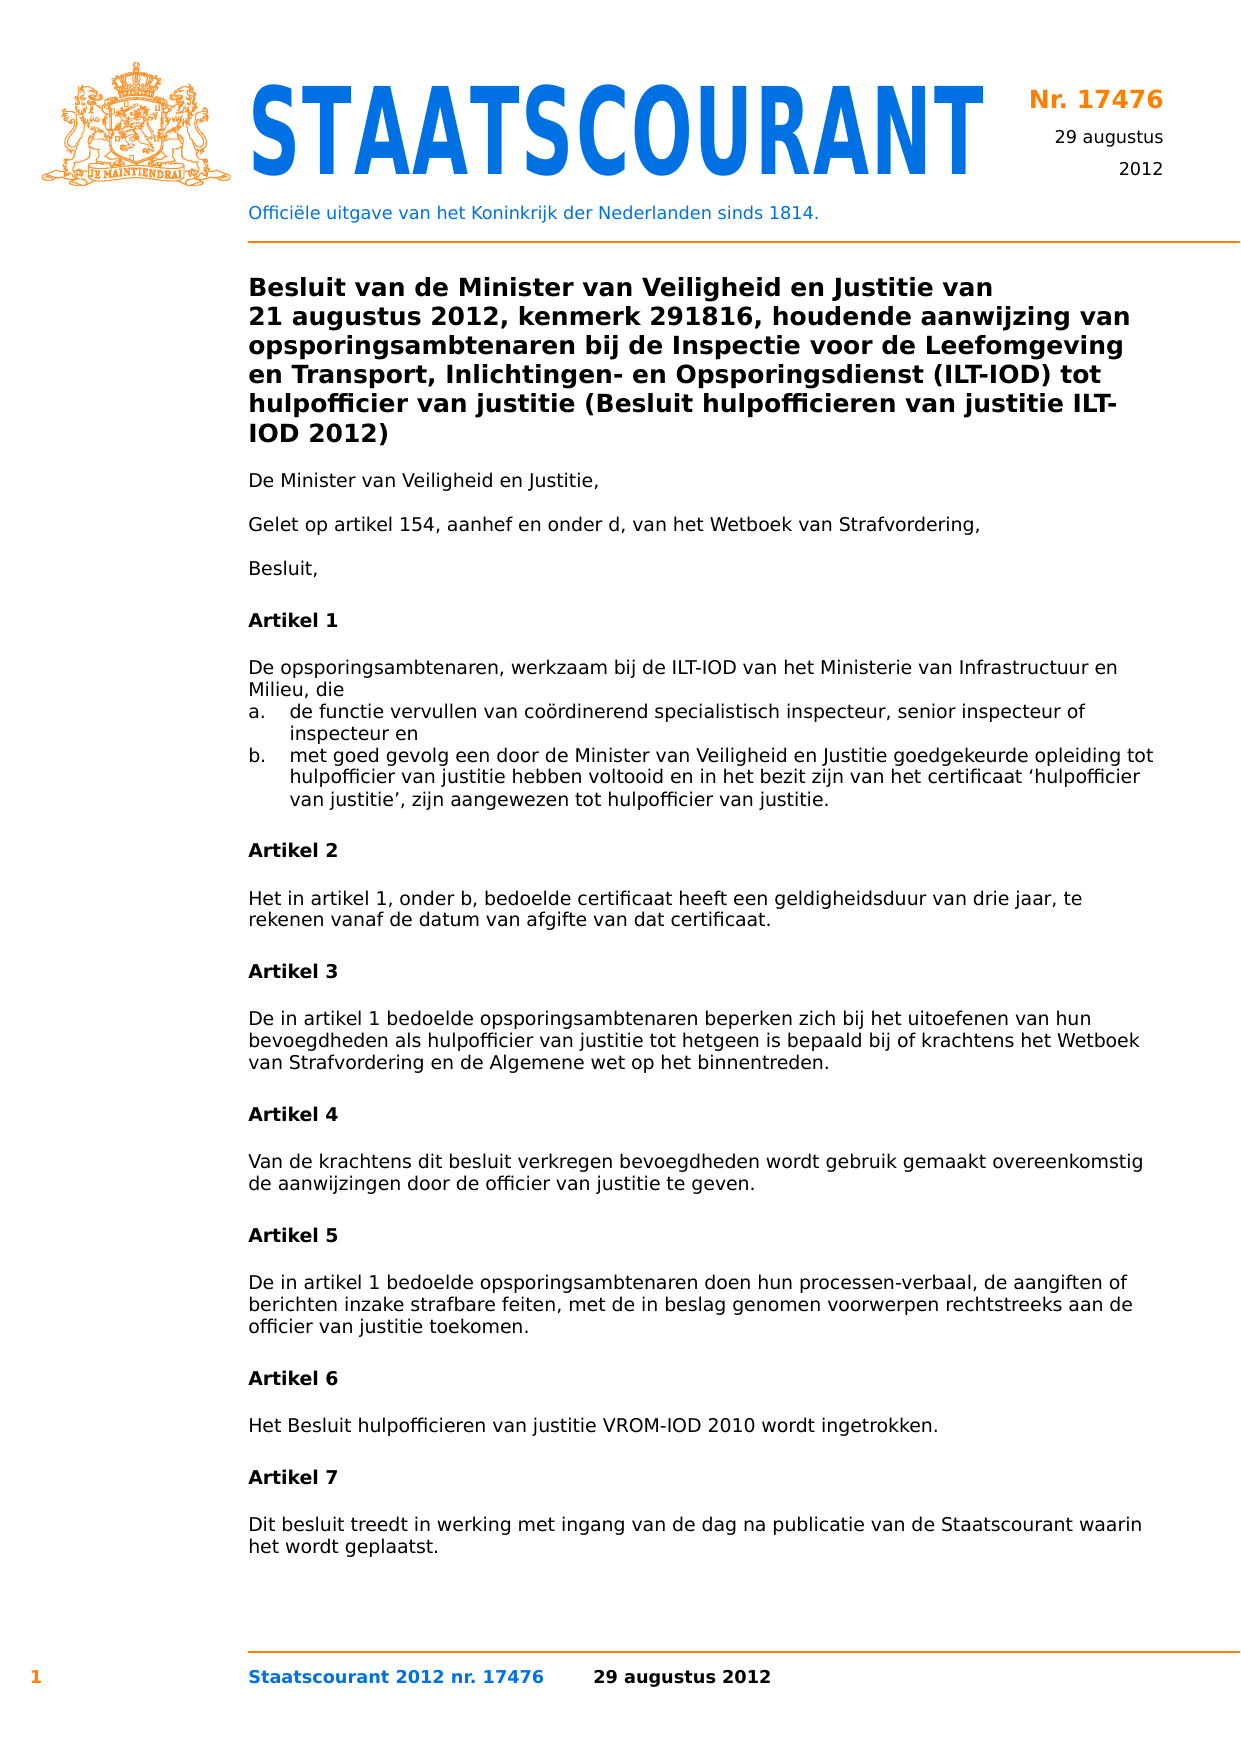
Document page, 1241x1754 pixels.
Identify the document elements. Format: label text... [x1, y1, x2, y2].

subtitle Artikel 4 [248, 1104, 1163, 1126]
text b. met goed gevolg een door de Minister van Veiligheid en Justitie goedgekeurde opleiding tot hulpofficier van justitie hebben voltooid en in het bezit zijn van het certificaat ‘hulpofficier van justitie’, zijn aangewezen tot hulpofficier van justitie. [248, 744, 1163, 810]
text Gelet op artikel 154, aanhef en onder d, van het Wetboek van Strafvordering, [248, 514, 1163, 536]
subtitle Besluit van de Minister van Veiligheid en Justitie van 21 augustus 2012, kenmerk 291816, houdende aanwijzing van opsporingsambtenaren bij de Inspectie voor de Leefomgeving en Transport, Inlichtingen- en Opsporingsdienst (ILT-IOD) tot hulpofficier van justitie (Besluit hulpofficieren van justitie ILT-IOD 2012) [248, 273, 1163, 448]
subtitle Artikel 1 [248, 609, 1163, 632]
text Het Besluit hulpofficieren van justitie VROM-IOD 2010 wordt ingetrokken. [248, 1415, 1163, 1437]
table_cell 29 augustus [998, 121, 1240, 153]
text De in artikel 1 bedoelde opsporingsambtenaren beperken zich bij het uitoefenen van hun bevoegdheden als hulpofficier van justitie tot hetgeen is bepaald bij of krachtens het Wetboek van Strafvordering en de Algemene wet op het binnentreden. [248, 1008, 1163, 1074]
table_header STAATSCOURANT [248, 62, 998, 203]
text De in artikel 1 bedoelde opsporingsambtenaren doen hun processen-verbaal, de aangiften of berichten inzake strafbare feiten, met de in beslag genomen voorwerpen rechtstreeks aan de officier van justitie toekomen. [248, 1272, 1163, 1338]
text Besluit, [248, 558, 1163, 579]
picture [41, 62, 231, 186]
text De Minister van Veiligheid en Justitie, [248, 470, 1163, 492]
text Dit besluit treedt in werking met ingang van de dag na publicatie van de Staatscourant waarin het wordt geplaatst. [248, 1514, 1163, 1558]
table_header [25, 62, 248, 241]
text Het in artikel 1, onder b, bedoelde certificaat heeft een geldigheidsduur van drie jaar, te rekenen vanaf de datum van afgifte van dat certificaat. [248, 887, 1163, 931]
table_cell Officiële uitgave van het Koninkrijk der Nederlanden sinds 1814. [248, 203, 1240, 241]
text De opsporingsambtenaren, werkzaam bij de ILT-IOD van het Ministerie van Infrastructuur en Milieu, die [248, 657, 1163, 701]
subtitle Artikel 6 [248, 1368, 1163, 1390]
table_header Nr. 17476 [998, 62, 1240, 121]
table_cell 2012 [998, 153, 1240, 203]
subtitle Artikel 3 [248, 961, 1163, 983]
subtitle Artikel 2 [248, 840, 1163, 862]
subtitle Artikel 7 [248, 1467, 1163, 1489]
subtitle Artikel 5 [248, 1225, 1163, 1247]
text Van de krachtens dit besluit verkregen bevoegdheden wordt gebruik gemaakt overeenkomstig de aanwijzingen door de officier van justitie te geven. [248, 1151, 1163, 1195]
text a. de functie vervullen van coördinerend specialistisch inspecteur, senior inspecteur of inspecteur en [248, 701, 1163, 744]
